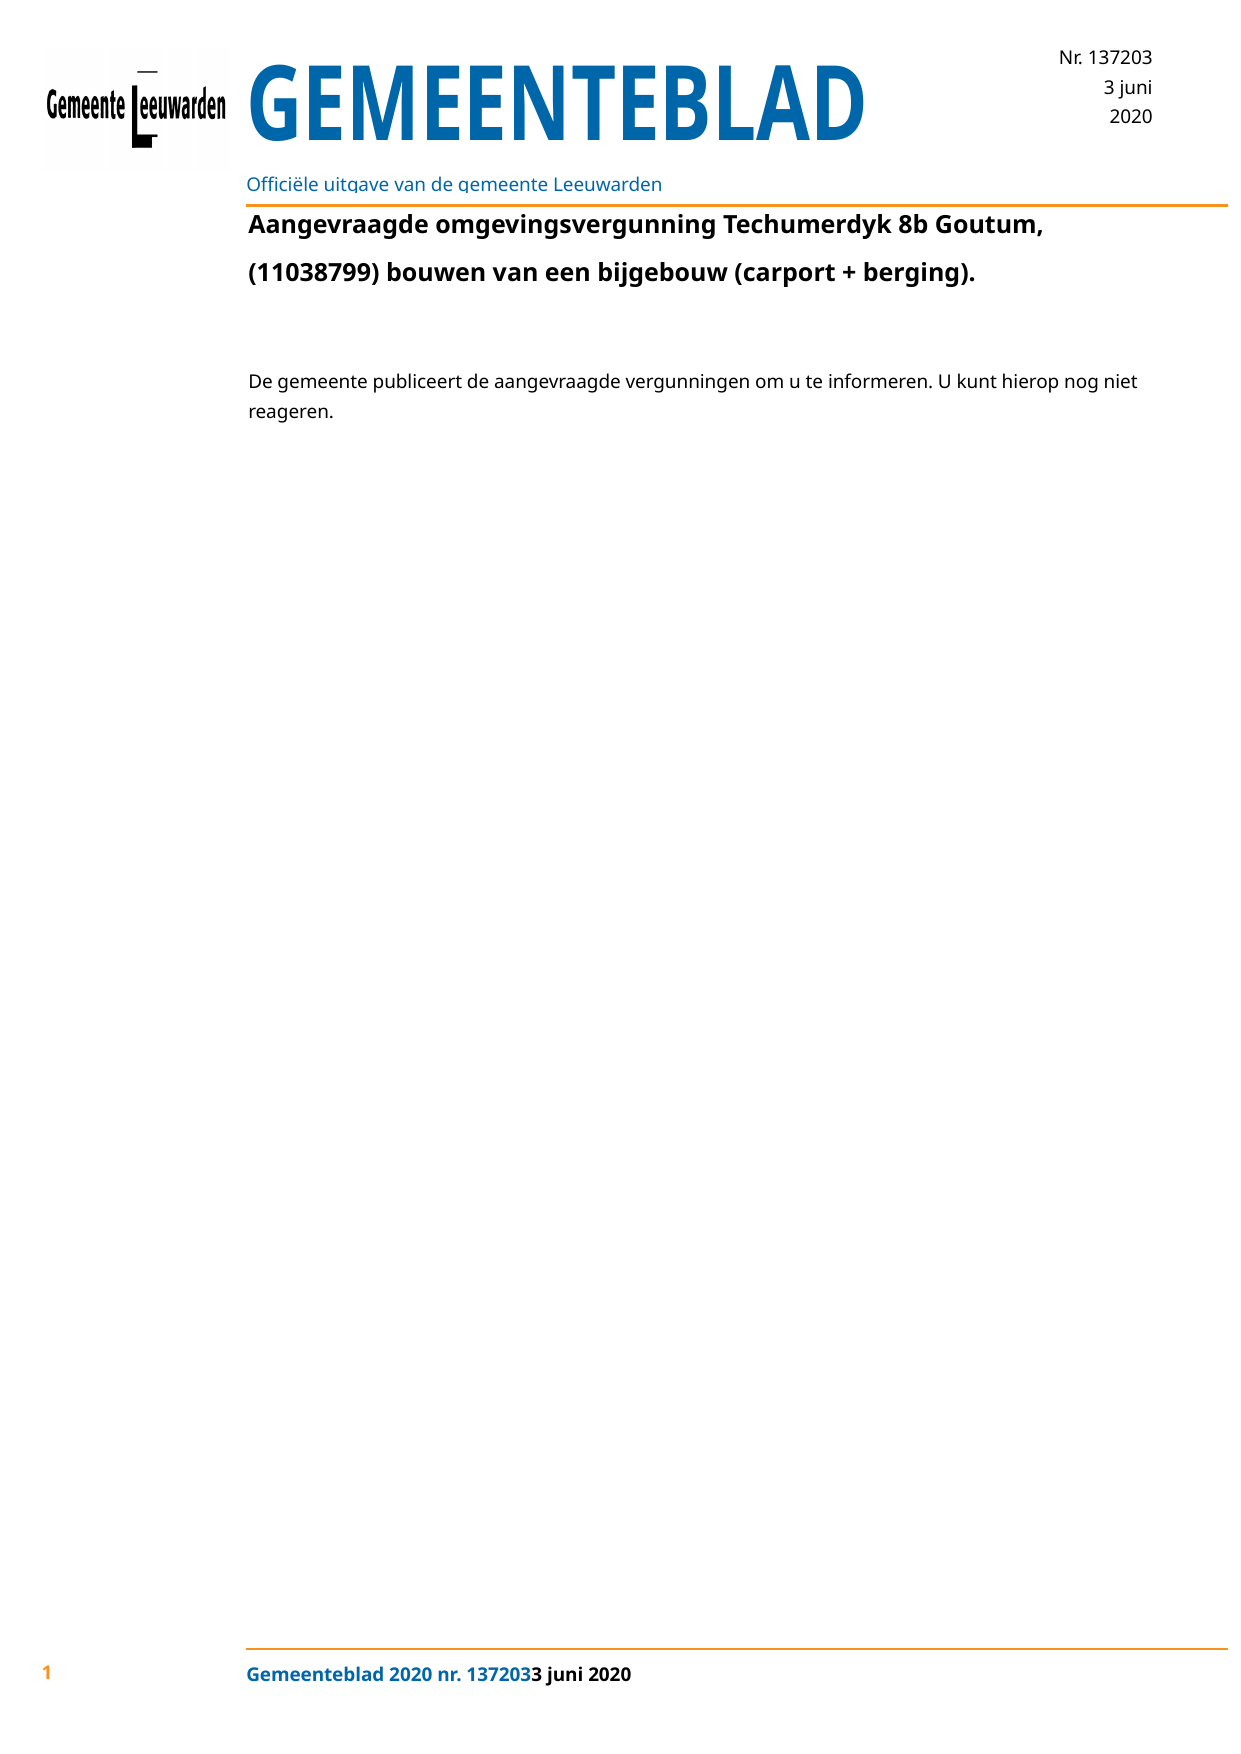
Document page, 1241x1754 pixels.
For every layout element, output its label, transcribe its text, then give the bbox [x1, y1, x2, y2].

text Aangevraagde omgevingsvergunning Techumerdyk 8b Goutum, (11038799) bouwen van een bijgebouw (carport + berging). [248, 207, 1152, 288]
text De gemeente publiceert de aangevraagde vergunningen om u te informeren. U kunt hierop nog niet reageren. [248, 368, 1152, 424]
picture [41, 47, 231, 172]
